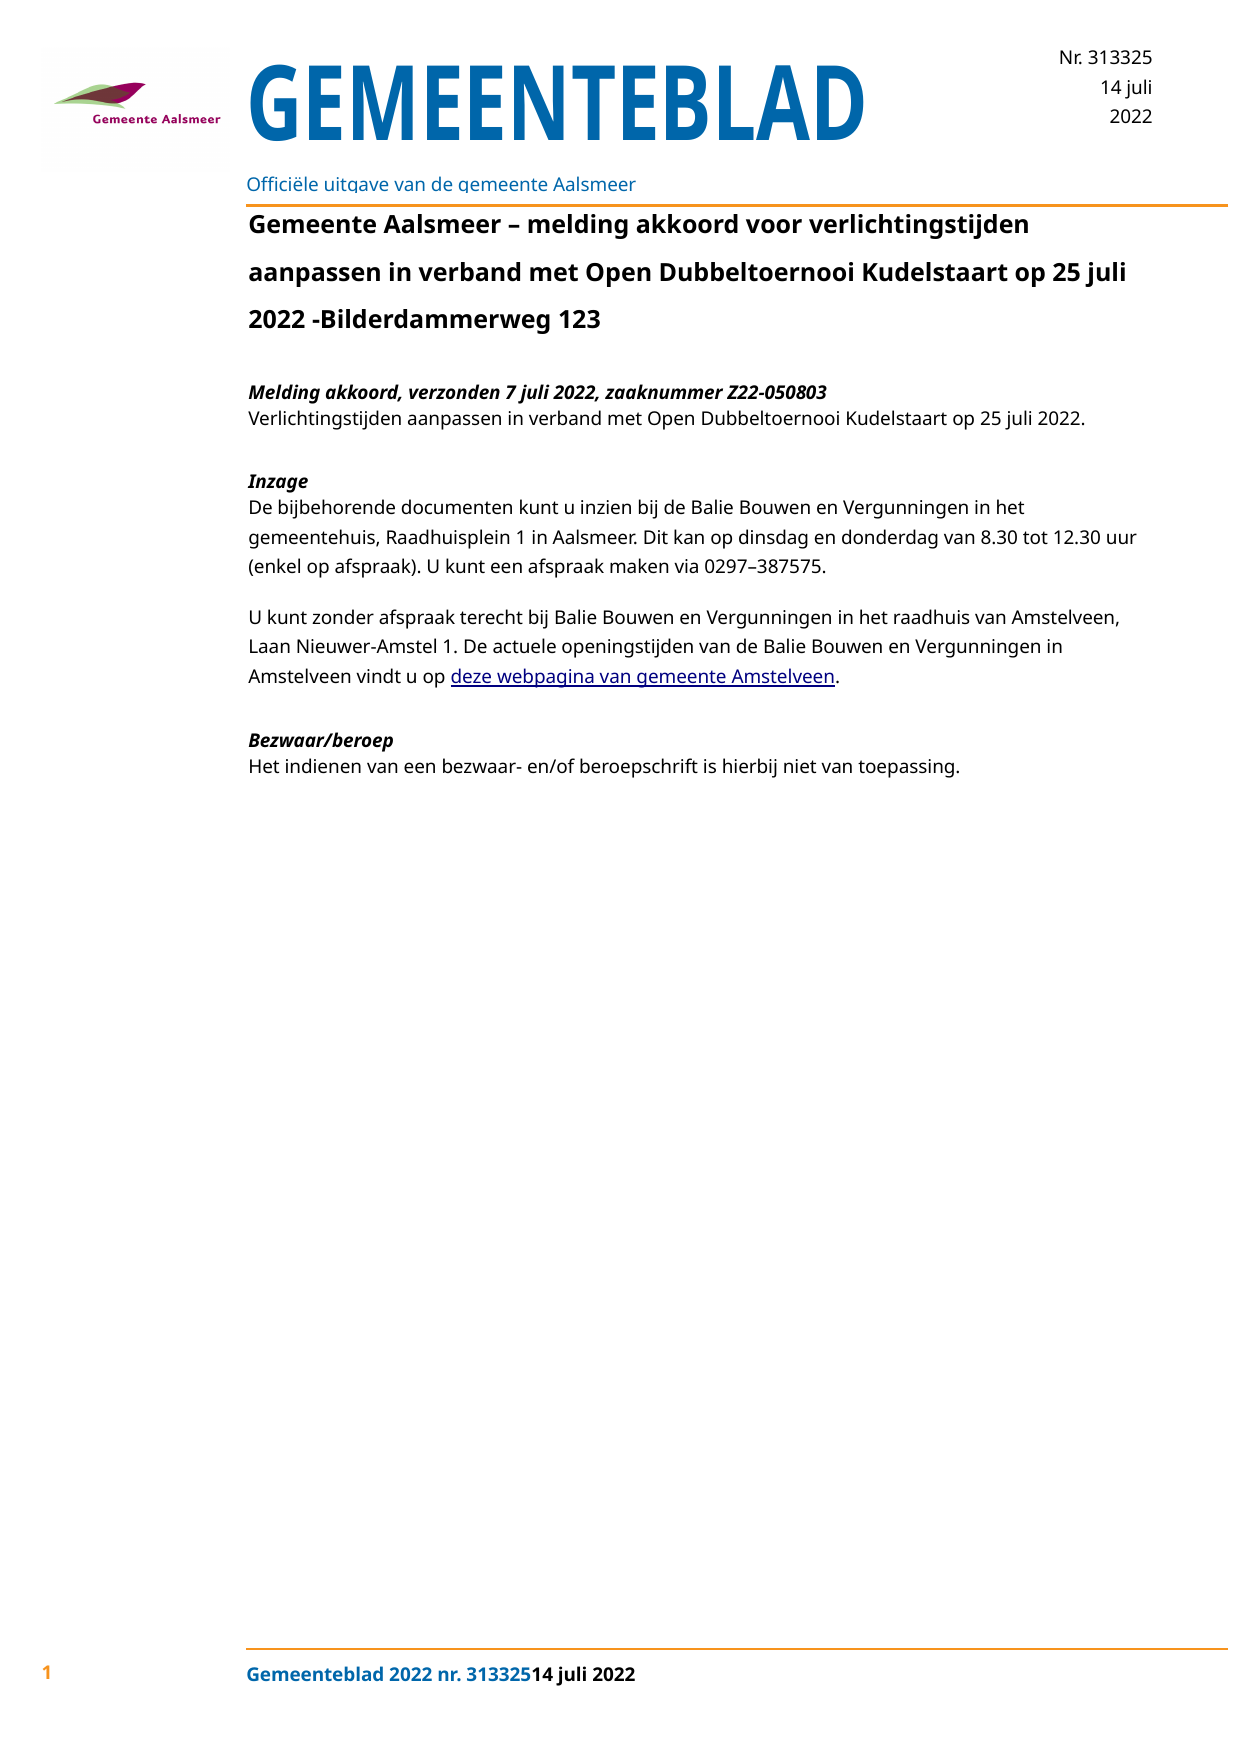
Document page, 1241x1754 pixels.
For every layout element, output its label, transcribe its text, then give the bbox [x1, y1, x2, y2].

text U kunt zonder afspraak terecht bij Balie Bouwen en Vergunningen in het raadhuis van Amstelveen, Laan Nieuwer-Amstel 1. De actuele openingstijden van de Balie Bouwen en Vergunningen in Amstelveen vindt u op deze webpagina van gemeente Amstelveen. [248, 604, 1152, 689]
text Inzage [248, 469, 1152, 494]
text Het indienen van een bezwaar- en/of beroepschrift is hierbij niet van toepassing. [248, 753, 1152, 779]
text De bijbehorende documenten kunt u inzien bij de Balie Bouwen en Vergunningen in het gemeentehuis, Raadhuisplein 1 in Aalsmeer. Dit kan op dinsdag en donderdag van 8.30 tot 12.30 uur (enkel op afspraak). U kunt een afspraak maken via 0297–387575. [248, 494, 1152, 579]
picture [41, 47, 231, 172]
text Melding akkoord, verzonden 7 juli 2022, zaaknummer Z22-050803 [248, 379, 1152, 405]
text Bezwaar/beroep [248, 727, 1152, 753]
text Verlichtingstijden aanpassen in verband met Open Dubbeltoernooi Kudelstaart op 25 juli 2022. [248, 405, 1152, 431]
text Gemeente Aalsmeer – melding akkoord voor verlichtingstijden aanpassen in verband met Open Dubbeltoernooi Kudelstaart op 25 juli 2022 -Bilderdammerweg 123 [248, 207, 1152, 336]
